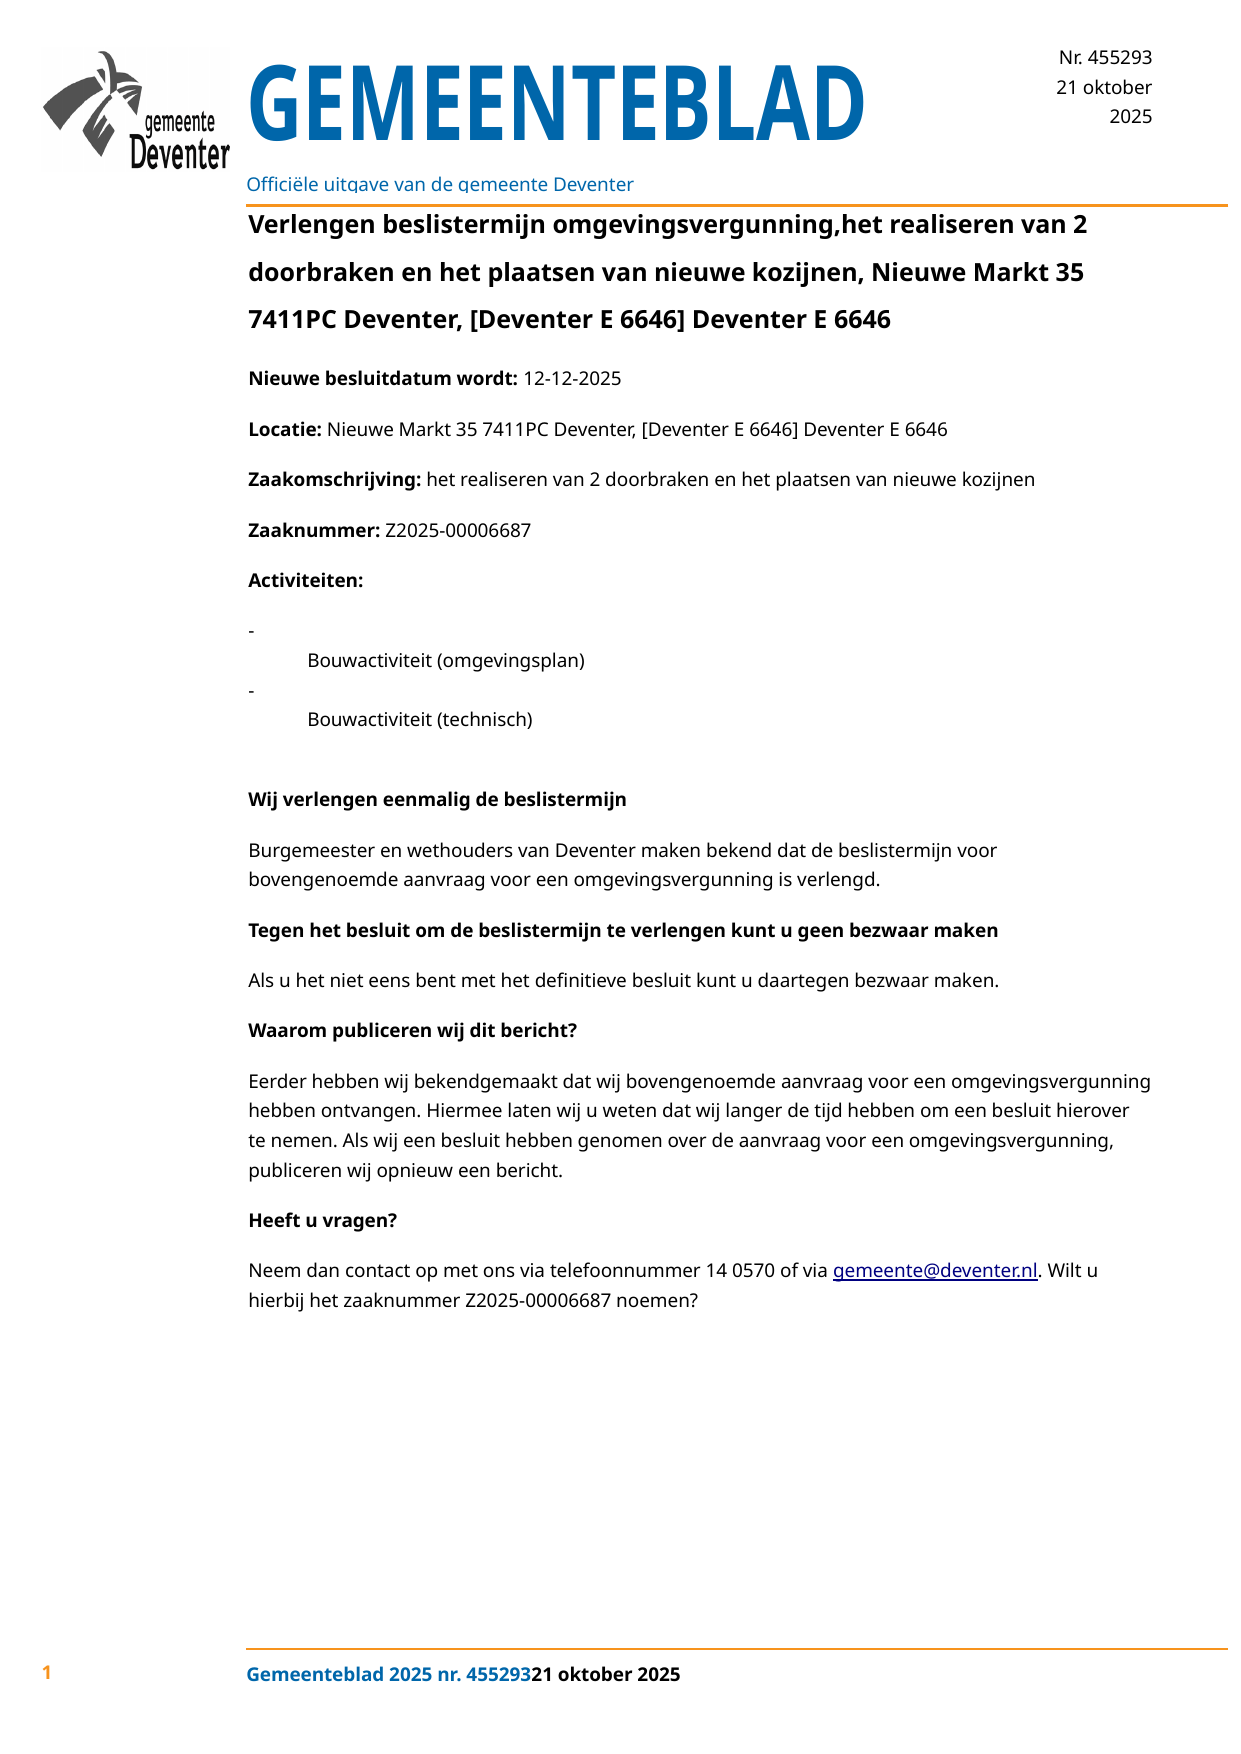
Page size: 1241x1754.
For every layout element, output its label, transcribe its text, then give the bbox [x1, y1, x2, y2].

list Bouwactiviteit (technisch) [248, 706, 1152, 732]
text Als u het niet eens bent met het definitieve besluit kunt u daartegen bezwaar maken. [248, 967, 1152, 993]
text Burgemeester en wethouders van Deventer maken bekend dat de beslistermijn voor bovengenoemde aanvraag voor een omgevingsvergunning is verlengd. [248, 837, 1152, 892]
text Zaaknummer: Z2025-00006687 [248, 517, 1152, 542]
text Heeft u vragen? [248, 1207, 1152, 1233]
text Wij verlengen eenmalig de beslistermijn [248, 786, 1152, 812]
text Zaakomschrijving: het realiseren van 2 doorbraken en het plaatsen van nieuwe kozijnen [248, 466, 1152, 492]
text Activiteiten: [248, 567, 1152, 593]
text Nieuwe besluitdatum wordt: 12-12-2025 [248, 366, 1152, 391]
text Verlengen beslistermijn omgevingsvergunning,het realiseren van 2 doorbraken en het plaatsen van nieuwe kozijnen, Nieuwe Markt 35 7411PC Deventer, [Deventer E 6646] Deventer E 6646 [248, 207, 1152, 336]
picture [41, 47, 231, 172]
text Locatie: Nieuwe Markt 35 7411PC Deventer, [Deventer E 6646] Deventer E 6646 [248, 416, 1152, 442]
text Waarom publiceren wij dit bericht? [248, 1018, 1152, 1043]
list Bouwactiviteit (omgevingsplan) [248, 647, 1152, 673]
text Tegen het besluit om de beslistermijn te verlengen kunt u geen bezwaar maken [248, 917, 1152, 942]
text Eerder hebben wij bekendgemaakt dat wij bovengenoemde aanvraag voor een omgevingsvergunning hebben ontvangen. Hiermee laten wij u weten dat wij langer de tijd hebben om een besluit hierover te nemen. Als wij een besluit hebben genomen over de aanvraag voor een omgevingsvergunning, publiceren wij opnieuw een bericht. [248, 1068, 1152, 1182]
text Neem dan contact op met ons via telefoonnummer 14 0570 of via gemeente@deventer.nl. Wilt u hierbij het zaaknummer Z2025-00006687 noemen? [248, 1258, 1152, 1313]
